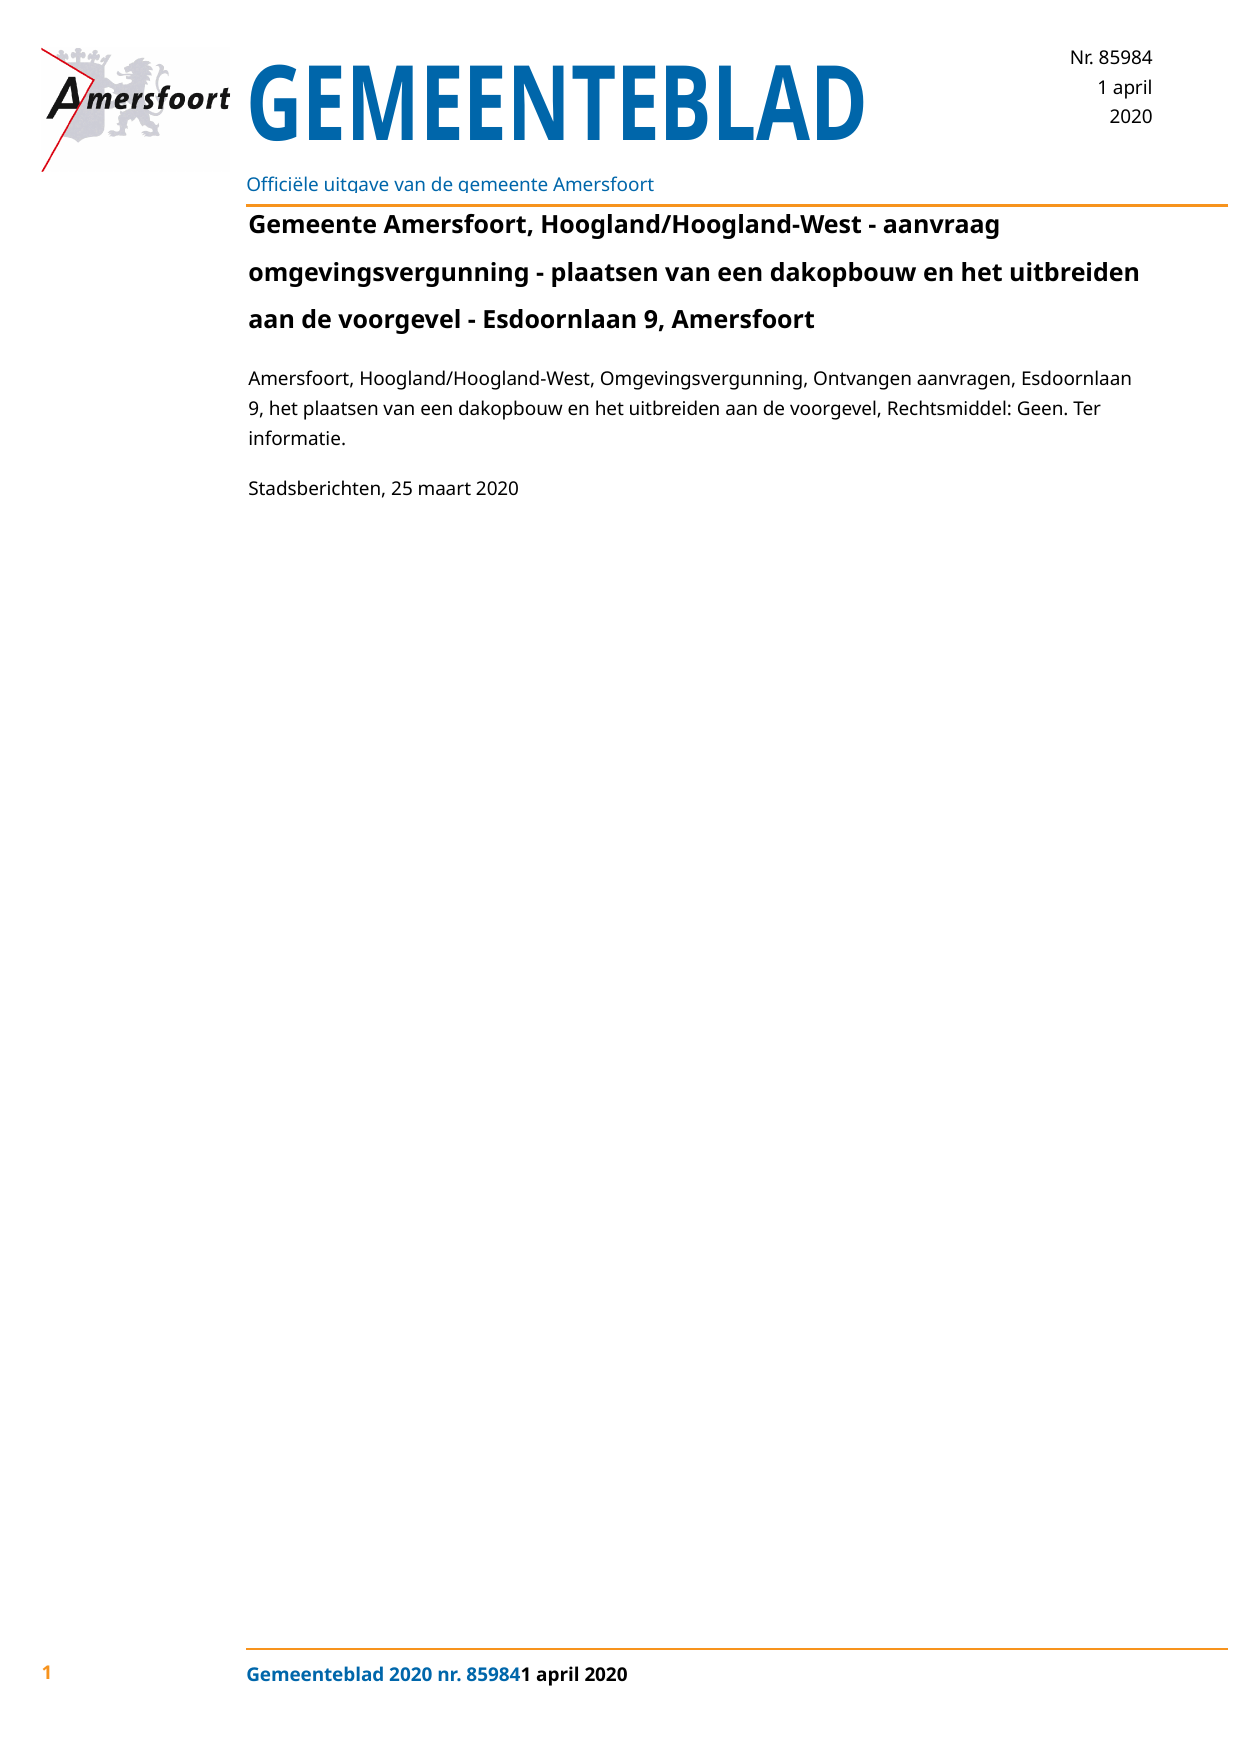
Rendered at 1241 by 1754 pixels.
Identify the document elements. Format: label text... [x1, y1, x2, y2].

text Stadsberichten, 25 maart 2020 [248, 475, 1152, 501]
picture [41, 47, 231, 172]
text Gemeente Amersfoort, Hoogland/Hoogland-West - aanvraag omgevingsvergunning - plaatsen van een dakopbouw en het uitbreiden aan de voorgevel - Esdoornlaan 9, Amersfoort [248, 207, 1152, 336]
text Amersfoort, Hoogland/Hoogland-West, Omgevingsvergunning, Ontvangen aanvragen, Esdoornlaan 9, het plaatsen van een dakopbouw en het uitbreiden aan de voorgevel, Rechtsmiddel: Geen. Ter informatie. [248, 366, 1152, 450]
